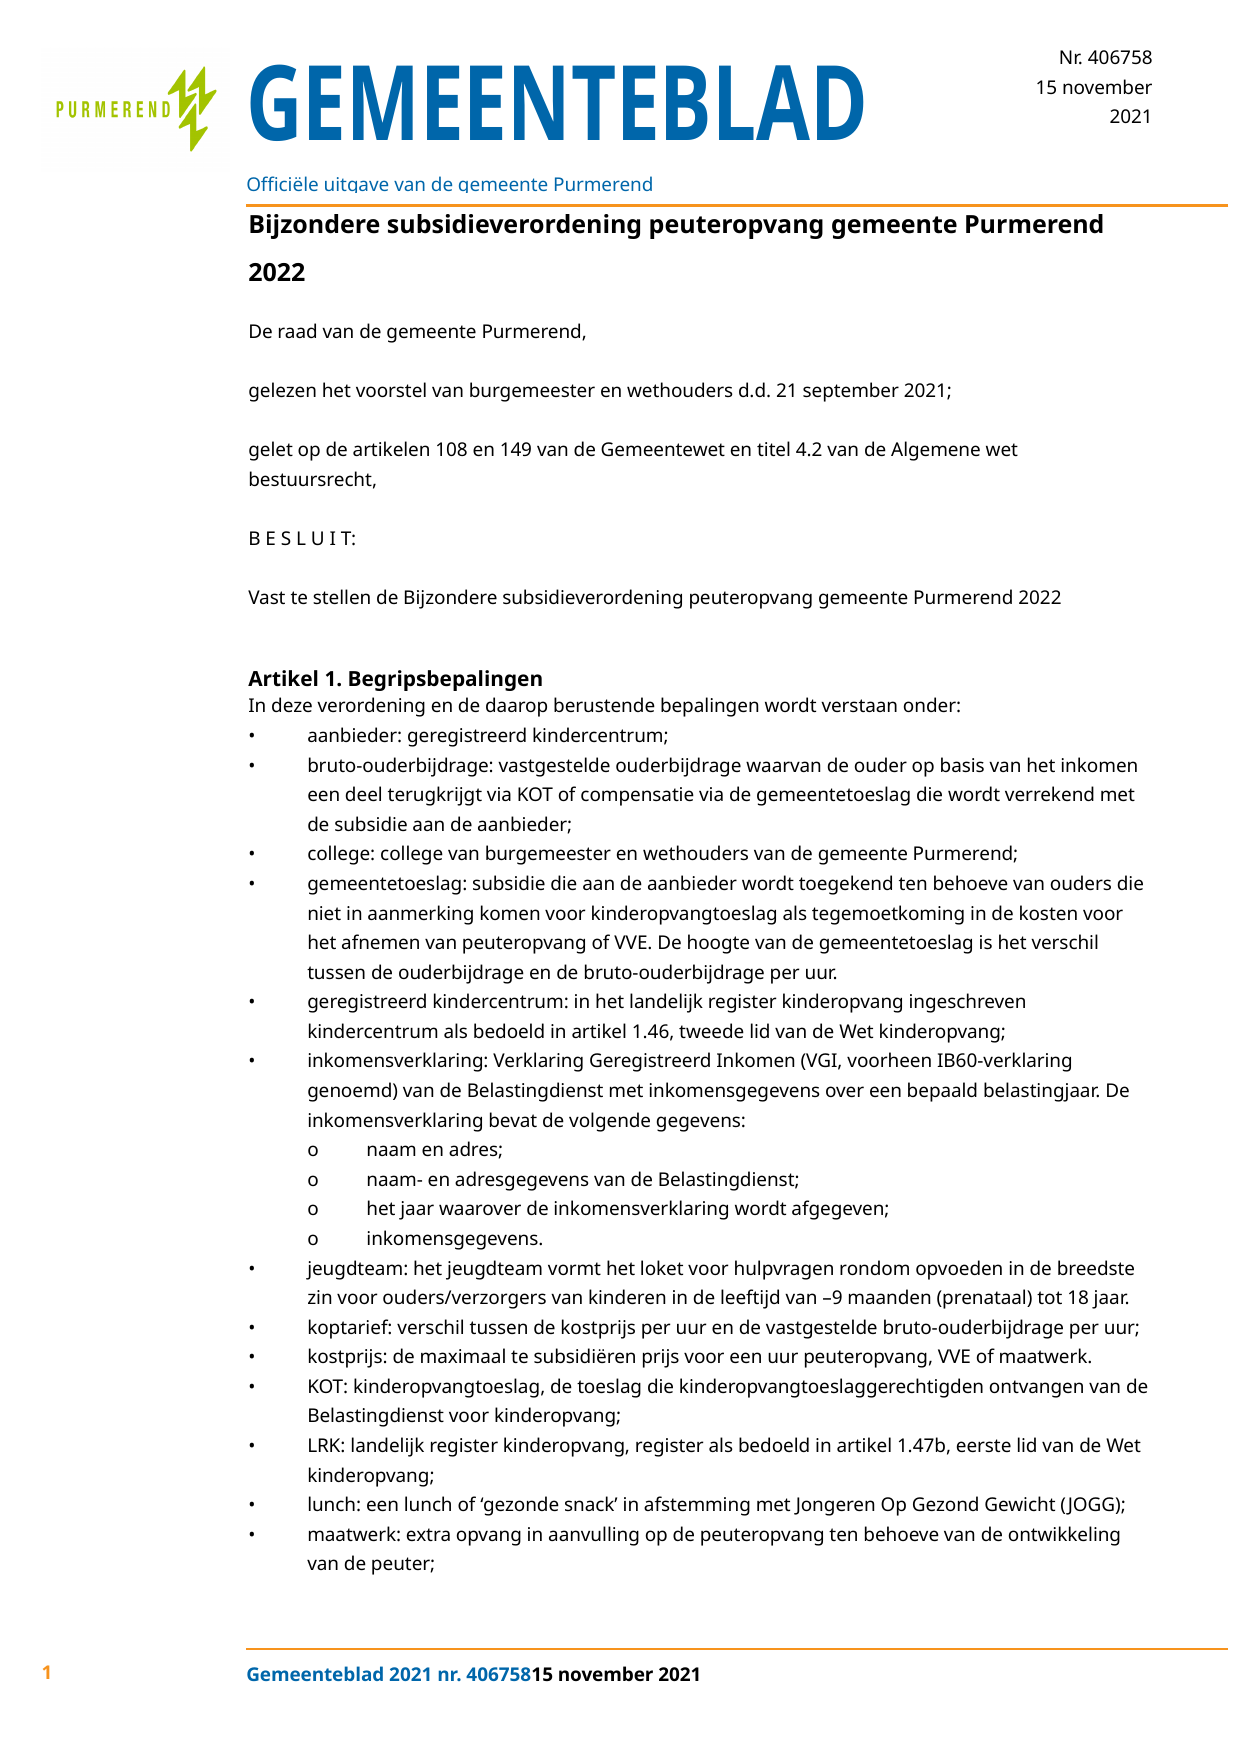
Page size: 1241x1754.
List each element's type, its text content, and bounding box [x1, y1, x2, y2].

text De raad van de gemeente Purmerend, [248, 318, 1152, 344]
list inkomensgegevens. [307, 1225, 1152, 1251]
text B E S L U I T: [248, 525, 1152, 551]
list inkomensverklaring: Verklaring Geregistreerd Inkomen (VGI, voorheen IB60-verklaring genoemd) van de Belastingdienst met inkomensgegevens over een bepaald belastingjaar. De inkomensverklaring bevat de volgende gegevens: [248, 1048, 1152, 1132]
text gelezen het voorstel van burgemeester en wethouders d.d. 21 september 2021; [248, 377, 1152, 403]
list LRK: landelijk register kinderopvang, register als bedoeld in artikel 1.47b, eerste lid van de Wet kinderopvang; [248, 1432, 1152, 1487]
text Bijzondere subsidieverordening peuteropvang gemeente Purmerend 2022 [248, 207, 1152, 288]
text Vast te stellen de Bijzondere subsidieverordening peuteropvang gemeente Purmerend 2022 [248, 584, 1152, 610]
list kostprijs: de maximaal te subsidiëren prijs voor een uur peuteropvang, VVE of maatwerk. [248, 1343, 1152, 1369]
list gemeentetoeslag: subsidie die aan de aanbieder wordt toegekend ten behoeve van ouders die niet in aanmerking komen voor kinderopvangtoeslag als tegemoetkoming in de kosten voor het afnemen van peuteropvang of VVE. De hoogte van de gemeentetoeslag is het verschil tussen de ouderbijdrage en de bruto-ouderbijdrage per uur. [248, 870, 1152, 984]
list naam- en adresgegevens van de Belastingdienst; [307, 1166, 1152, 1192]
list koptarief: verschil tussen de kostprijs per uur en de vastgestelde bruto-ouderbijdrage per uur; [248, 1314, 1152, 1339]
list lunch: een lunch of ‘gezonde snack’ in afstemming met Jongeren Op Gezond Gewicht (JOGG); [248, 1491, 1152, 1517]
list bruto-ouderbijdrage: vastgestelde ouderbijdrage waarvan de ouder op basis van het inkomen een deel terugkrijgt via KOT of compensatie via de gemeentetoeslag die wordt verrekend met de subsidie aan de aanbieder; [248, 752, 1152, 837]
list college: college van burgemeester en wethouders van de gemeente Purmerend; [248, 841, 1152, 866]
list KOT: kinderopvangtoeslag, de toeslag die kinderopvangtoeslaggerechtigden ontvangen van de Belastingdienst voor kinderopvang; [248, 1373, 1152, 1428]
list aanbieder: geregistreerd kindercentrum; [248, 722, 1152, 748]
list jeugdteam: het jeugdteam vormt het loket voor hulpvragen rondom opvoeden in de breedste zin voor ouders/verzorgers van kinderen in de leeftijd van –9 maanden (prenataal) tot 18 jaar. [248, 1255, 1152, 1310]
list het jaar waarover de inkomensverklaring wordt afgegeven; [307, 1196, 1152, 1221]
text Artikel 1. Begripsbepalingen [248, 664, 1152, 693]
list naam en adres; [307, 1136, 1152, 1162]
text In deze verordening en de daarop berustende bepalingen wordt verstaan onder: [248, 693, 1152, 718]
list geregistreerd kindercentrum: in het landelijk register kinderopvang ingeschreven kindercentrum als bedoeld in artikel 1.46, tweede lid van de Wet kinderopvang; [248, 988, 1152, 1044]
list maatwerk: extra opvang in aanvulling op de peuteropvang ten behoeve van de ontwikkeling van de peuter; [248, 1521, 1152, 1576]
picture [41, 47, 231, 172]
text gelet op de artikelen 108 en 149 van de Gemeentewet en titel 4.2 van de Algemene wet bestuursrecht, [248, 436, 1152, 492]
